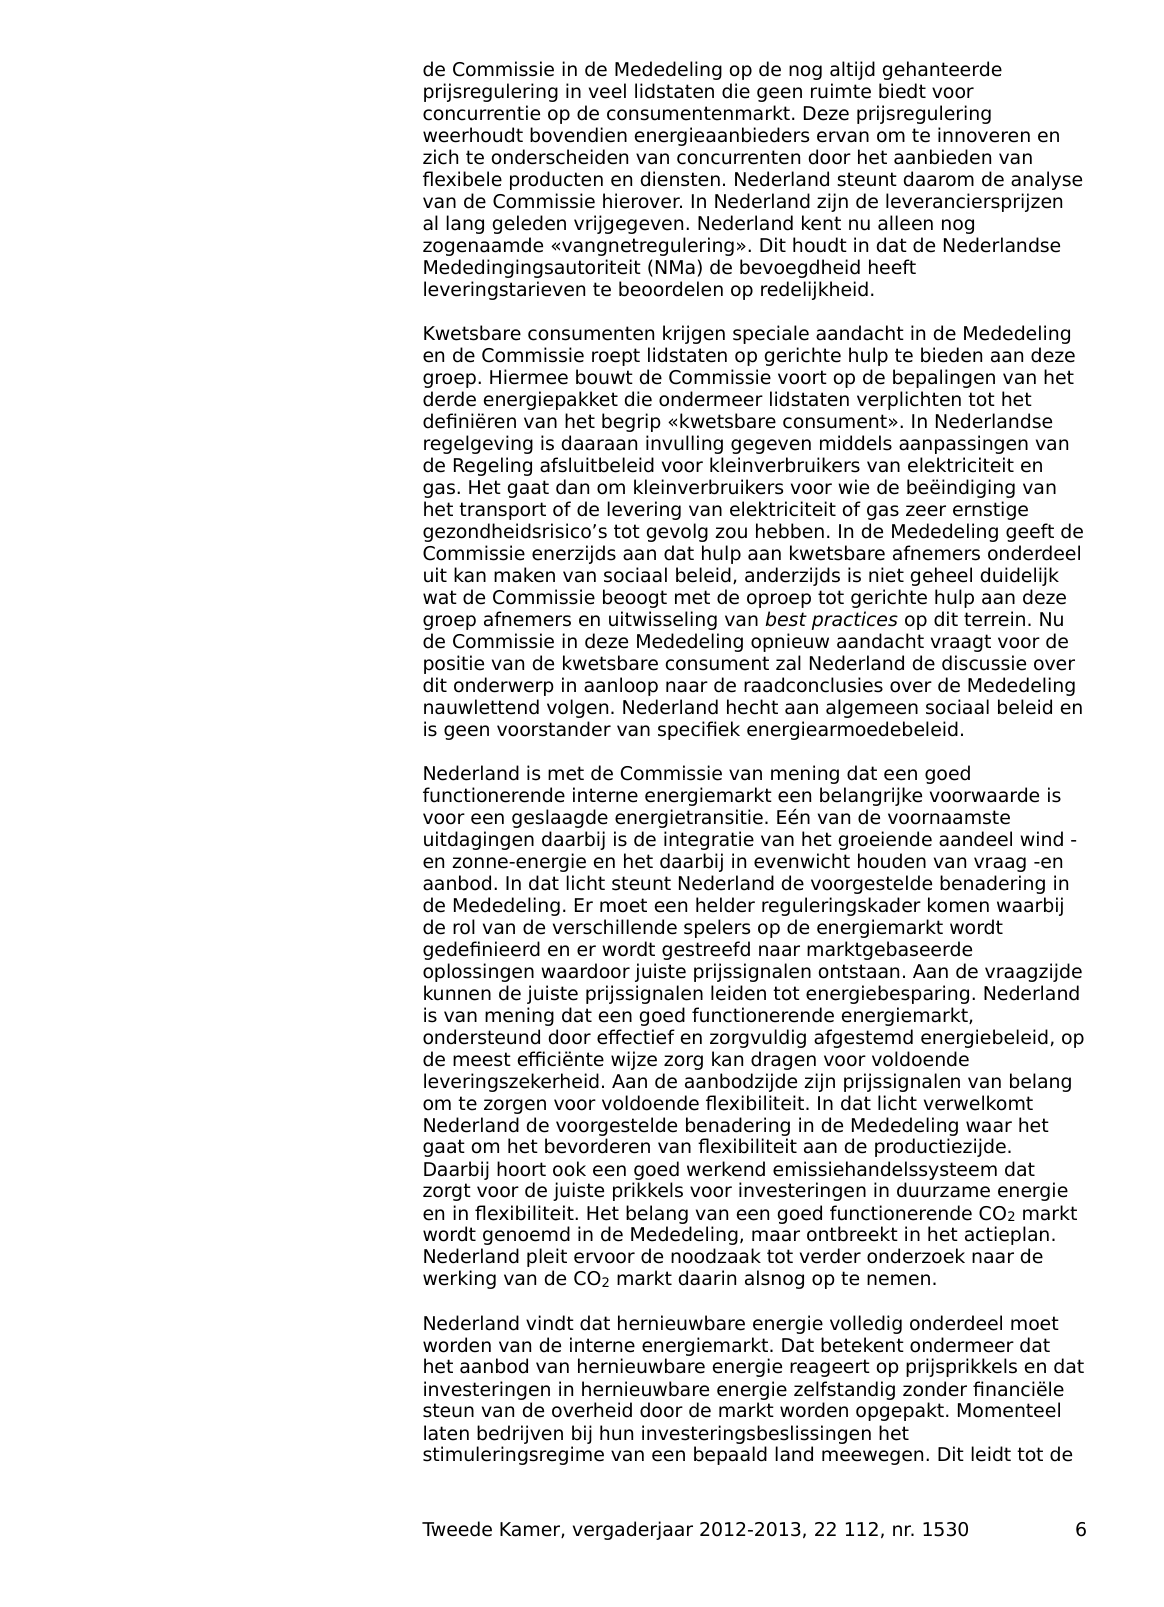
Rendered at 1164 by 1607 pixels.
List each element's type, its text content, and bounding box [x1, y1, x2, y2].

text Nederland vindt dat hernieuwbare energie volledig onderdeel moet worden van de interne energiemarkt. Dat betekent ondermeer dat het aanbod van hernieuwbare energie reageert op prijsprikkels en dat investeringen in hernieuwbare energie zelfstandig zonder financiële steun van de overheid door de markt worden opgepakt. Momenteel laten bedrijven bij hun investeringsbeslissingen het stimuleringsregime van een bepaald land meewegen. Dit leidt tot de [422, 1312, 1087, 1466]
text Kwetsbare consumenten krijgen speciale aandacht in de Mededeling en de Commissie roept lidstaten op gerichte hulp te bieden aan deze groep. Hiermee bouwt de Commissie voort op de bepalingen van het derde energiepakket die ondermeer lidstaten verplichten tot het definiëren van het begrip «kwetsbare consument». In Nederlandse regelgeving is daaraan invulling gegeven middels aanpassingen van de Regeling afsluitbeleid voor kleinverbruikers van elektriciteit en gas. Het gaat dan om kleinverbruikers voor wie de beëindiging van het transport of de levering van elektriciteit of gas zeer ernstige gezondheidsrisico’s tot gevolg zou hebben. In de Mededeling geeft de Commissie enerzijds aan dat hulp aan kwetsbare afnemers onderdeel uit kan maken van sociaal beleid, anderzijds is niet geheel duidelijk wat de Commissie beoogt met de oproep tot gerichte hulp aan deze groep afnemers en uitwisseling van best practices op dit terrein. Nu de Commissie in deze Mededeling opnieuw aandacht vraagt voor de positie van de kwetsbare consument zal Nederland de discussie over dit onderwerp in aanloop naar de raadconclusies over de Mededeling nauwlettend volgen. Nederland hecht aan algemeen sociaal beleid en is geen voorstander van specifiek energiearmoedebeleid. [422, 323, 1087, 741]
text Nederland is met de Commissie van mening dat een goed functionerende interne energiemarkt een belangrijke voorwaarde is voor een geslaagde energietransitie. Eén van de voornaamste uitdagingen daarbij is de integratie van het groeiende aandeel wind -en zonne-energie en het daarbij in evenwicht houden van vraag -en aanbod. In dat licht steunt Nederland de voorgestelde benadering in de Mededeling. Er moet een helder reguleringskader komen waarbij de rol van de verschillende spelers op de energiemarkt wordt gedefinieerd en er wordt gestreefd naar marktgebaseerde oplossingen waardoor juiste prijssignalen ontstaan. Aan de vraagzijde kunnen de juiste prijssignalen leiden tot energiebesparing. Nederland is van mening dat een goed functionerende energiemarkt, ondersteund door effectief en zorgvuldig afgestemd energiebeleid, op de meest efficiënte wijze zorg kan dragen voor voldoende leveringszekerheid. Aan de aanbodzijde zijn prijssignalen van belang om te zorgen voor voldoende flexibiliteit. In dat licht verwelkomt Nederland de voorgestelde benadering in de Mededeling waar het gaat om het bevorderen van flexibiliteit aan de productiezijde. Daarbij hoort ook een goed werkend emissiehandelssysteem dat zorgt voor de juiste prikkels voor investeringen in duurzame energie en in flexibiliteit. Het belang van een goed functionerende CO2 markt wordt genoemd in de Mededeling, maar ontbreekt in het actieplan. Nederland pleit ervoor de noodzaak tot verder onderzoek naar de werking van de CO2 markt daarin alsnog op te nemen. [422, 763, 1087, 1290]
text de Commissie in de Mededeling op de nog altijd gehanteerde prijsregulering in veel lidstaten die geen ruimte biedt voor concurrentie op de consumentenmarkt. Deze prijsregulering weerhoudt bovendien energieaanbieders ervan om te innoveren en zich te onderscheiden van concurrenten door het aanbieden van flexibele producten en diensten. Nederland steunt daarom de analyse van de Commissie hierover. In Nederland zijn de leveranciersprijzen al lang geleden vrijgegeven. Nederland kent nu alleen nog zogenaamde «vangnetregulering». Dit houdt in dat de Nederlandse Mededingingsautoriteit (NMa) de bevoegdheid heeft leveringstarieven te beoordelen op redelijkheid. [422, 59, 1087, 301]
